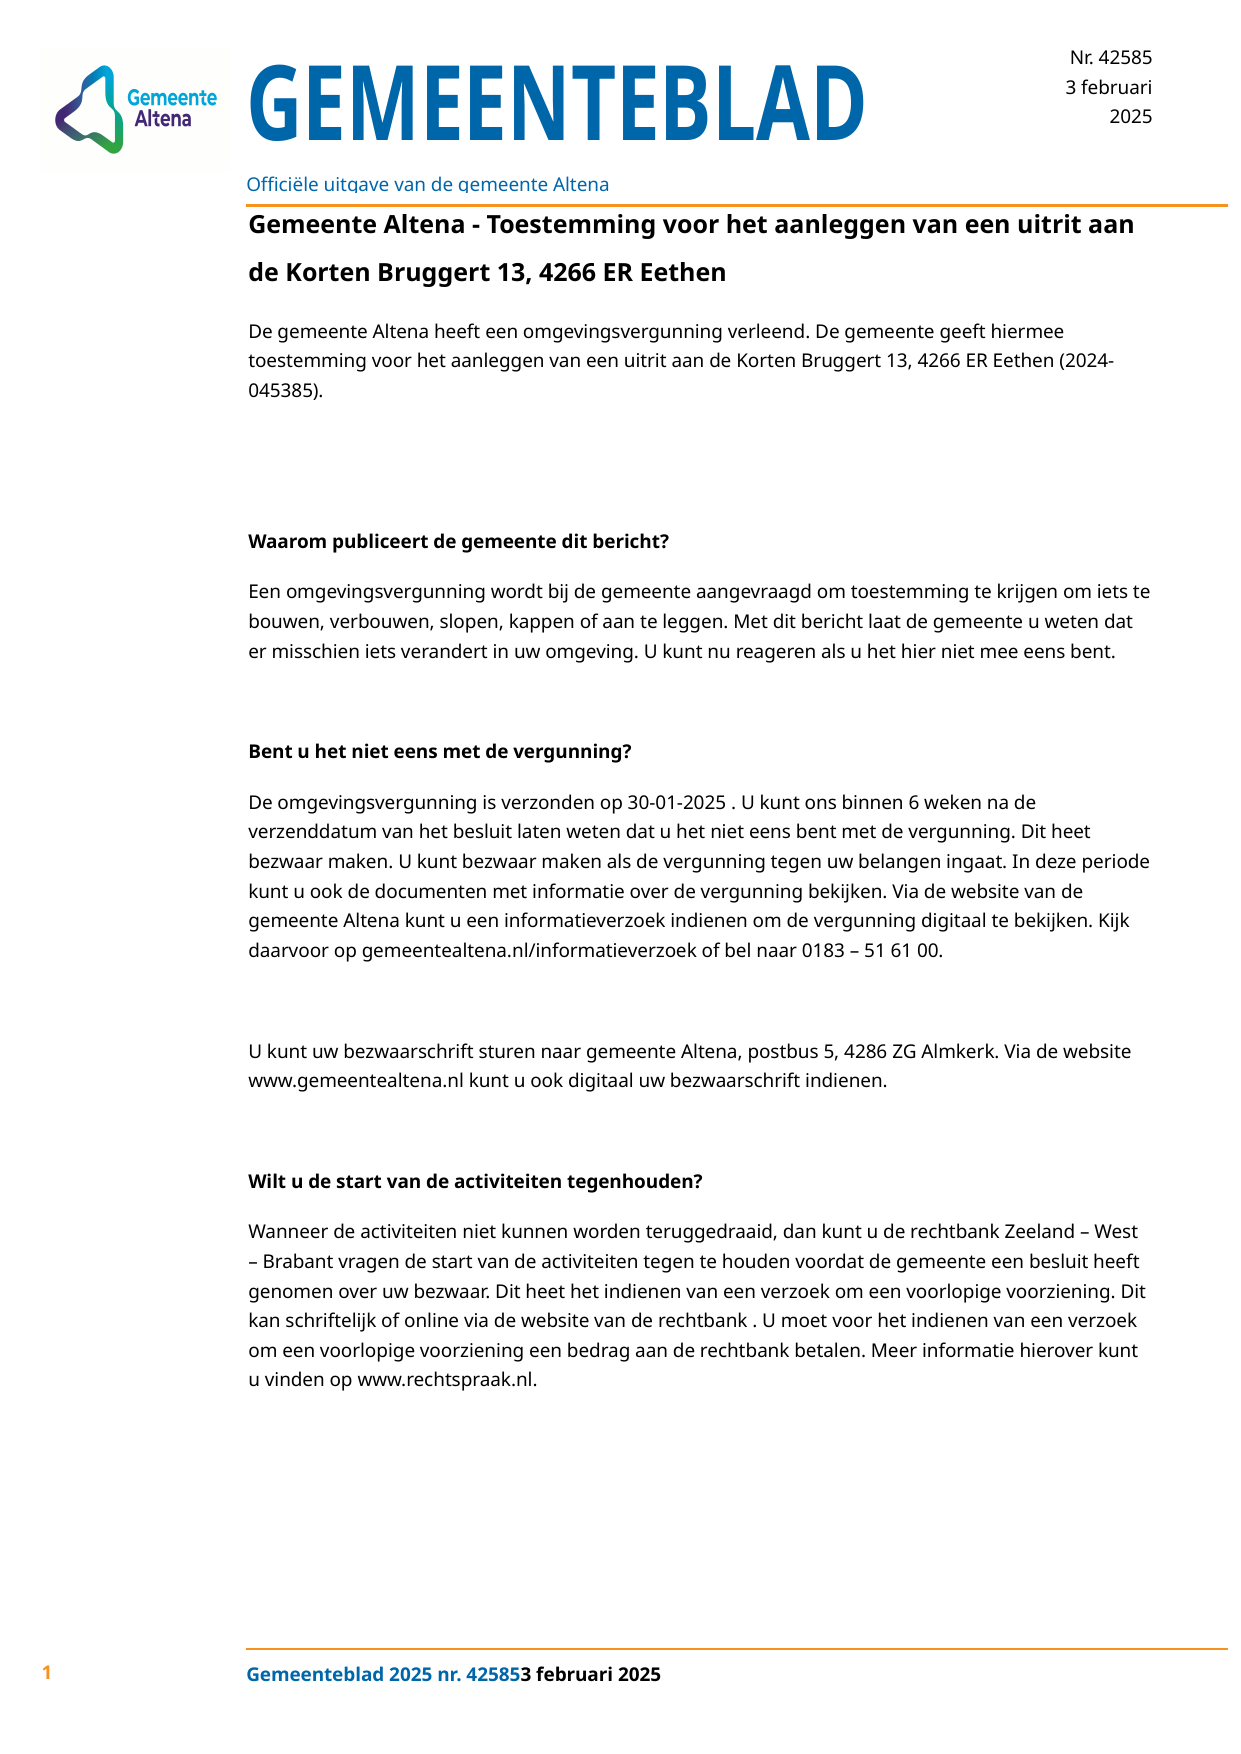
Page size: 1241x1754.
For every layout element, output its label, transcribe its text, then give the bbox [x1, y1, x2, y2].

text Bent u het niet eens met de vergunning? [248, 739, 1152, 764]
text Wilt u de start van de activiteiten tegenhouden? [248, 1168, 1152, 1194]
text Wanneer de activiteiten niet kunnen worden teruggedraaid, dan kunt u de rechtbank Zeeland – West – Brabant vragen de start van de activiteiten tegen te houden voordat de gemeente een besluit heeft genomen over uw bezwaar. Dit heet het indienen van een verzoek om een voorlopige voorziening. Dit kan schriftelijk of online via de website van de rechtbank . U moet voor het indienen van een verzoek om een voorlopige voorziening een bedrag aan de rechtbank betalen. Meer informatie hierover kunt u vinden op www.rechtspraak.nl. [248, 1219, 1152, 1392]
text De gemeente Altena heeft een omgevingsvergunning verleend. De gemeente geeft hiermee toestemming voor het aanleggen van een uitrit aan de Korten Bruggert 13, 4266 ER Eethen (2024-045385). [248, 318, 1152, 403]
text Waarom publiceert de gemeente dit bericht? [248, 528, 1152, 554]
text De omgevingsvergunning is verzonden op 30-01-2025 . U kunt ons binnen 6 weken na de verzenddatum van het besluit laten weten dat u het niet eens bent met de vergunning. Dit heet bezwaar maken. U kunt bezwaar maken als de vergunning tegen uw belangen ingaat. In deze periode kunt u ook de documenten met informatie over de vergunning bekijken. Via de website van de gemeente Altena kunt u een informatieverzoek indienen om de vergunning digitaal te bekijken. Kijk daarvoor op gemeentealtena.nl/informatieverzoek of bel naar 0183 – 51 61 00. [248, 789, 1152, 963]
text Een omgevingsvergunning wordt bij de gemeente aangevraagd om toestemming te krijgen om iets te bouwen, verbouwen, slopen, kappen of aan te leggen. Met dit bericht laat de gemeente u weten dat er misschien iets verandert in uw omgeving. U kunt nu reageren als u het hier niet mee eens bent. [248, 579, 1152, 664]
text U kunt uw bezwaarschrift sturen naar gemeente Altena, postbus 5, 4286 ZG Almkerk. Via de website www.gemeentealtena.nl kunt u ook digitaal uw bezwaarschrift indienen. [248, 1038, 1152, 1093]
text Gemeente Altena - Toestemming voor het aanleggen van een uitrit aan de Korten Bruggert 13, 4266 ER Eethen [248, 207, 1152, 288]
picture [41, 47, 231, 172]
